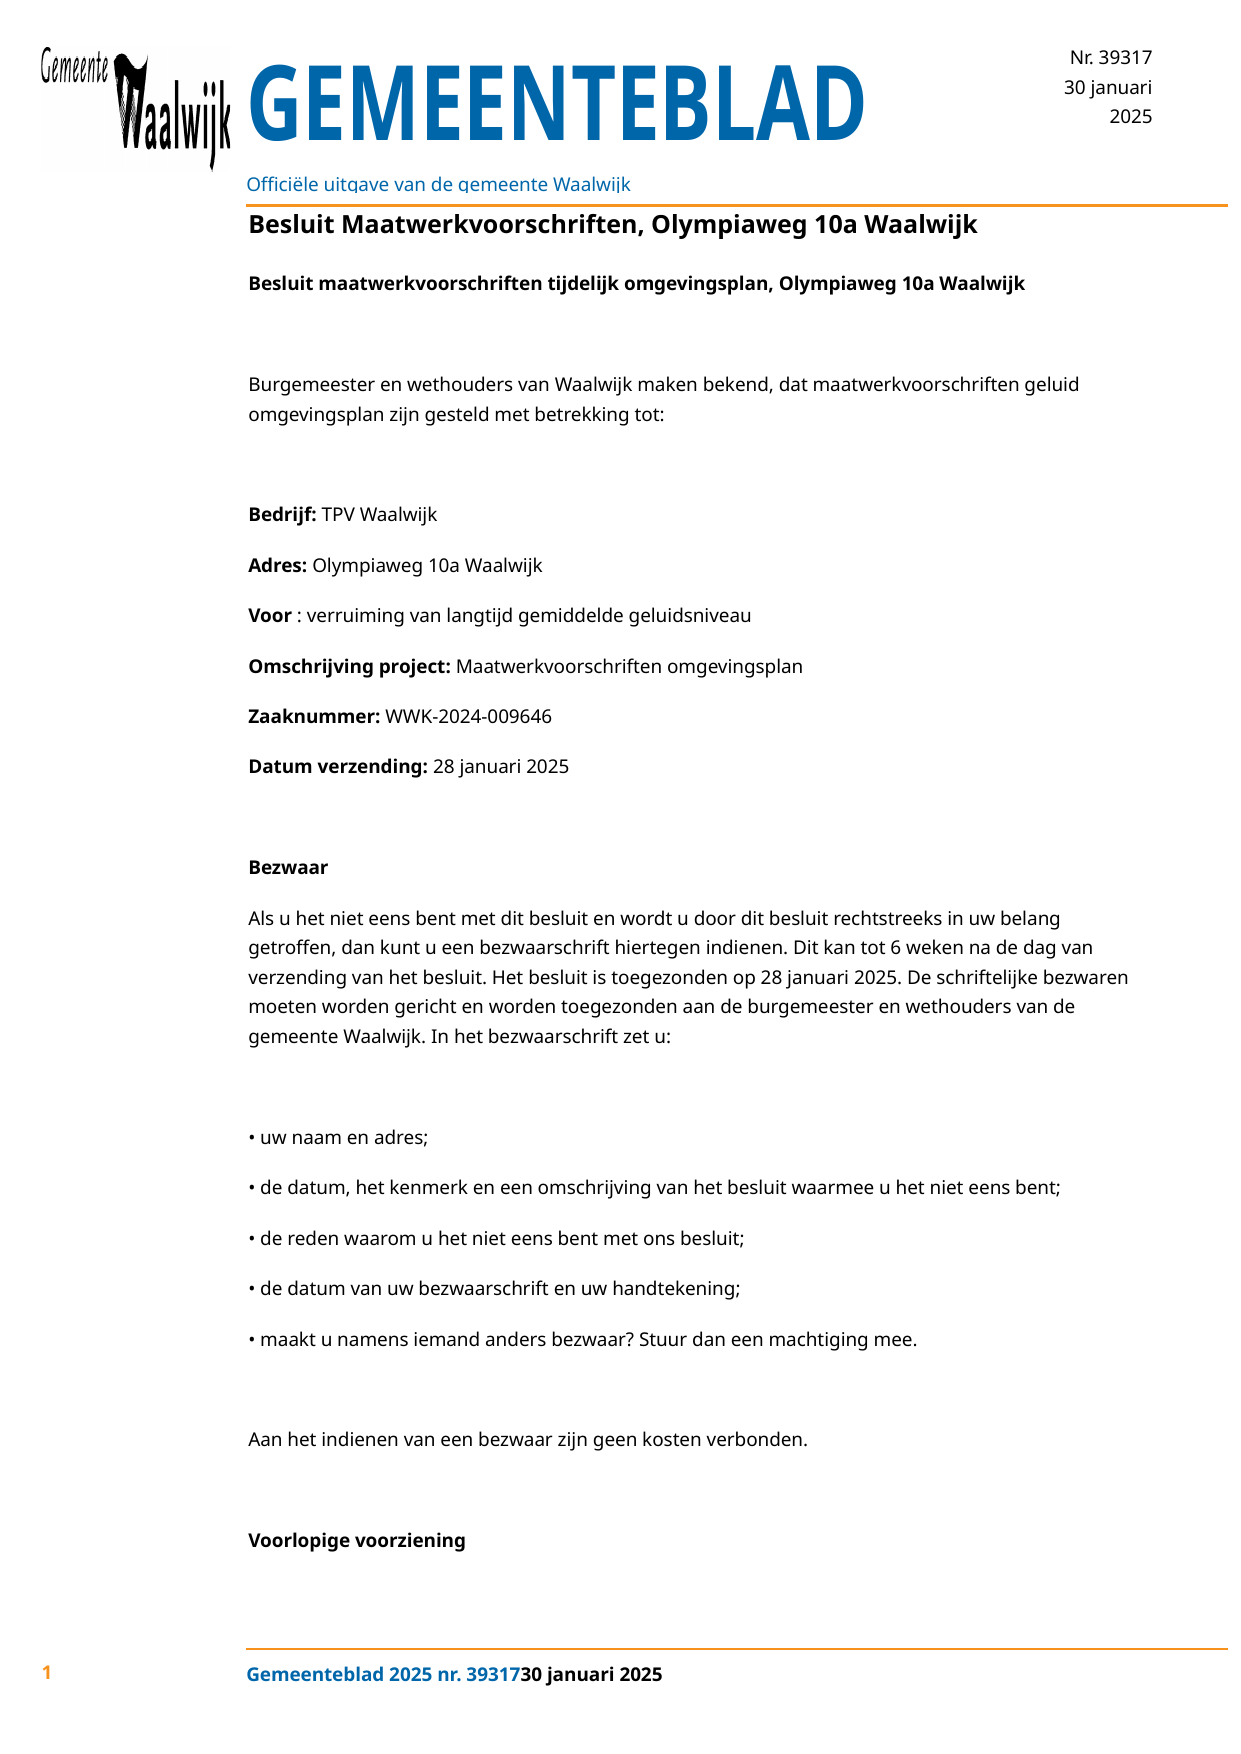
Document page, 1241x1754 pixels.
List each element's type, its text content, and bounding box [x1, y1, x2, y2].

text Omschrijving project: Maatwerkvoorschriften omgevingsplan [248, 653, 1152, 678]
text Zaaknummer: WWK-2024-009646 [248, 703, 1152, 729]
text • de reden waarom u het niet eens bent met ons besluit; [248, 1225, 1152, 1251]
text Voor : verruiming van langtijd gemiddelde geluidsniveau [248, 602, 1152, 628]
text Aan het indienen van een bezwaar zijn geen kosten verbonden. [248, 1427, 1152, 1452]
text Datum verzending: 28 januari 2025 [248, 754, 1152, 779]
text • uw naam en adres; [248, 1124, 1152, 1150]
text Besluit maatwerkvoorschriften tijdelijk omgevingsplan, Olympiaweg 10a Waalwijk [248, 270, 1152, 296]
text Burgemeester en wethouders van Waalwijk maken bekend, dat maatwerkvoorschriften geluid omgevingsplan zijn gesteld met betrekking tot: [248, 371, 1152, 426]
text Voorlopige voorziening [248, 1527, 1152, 1553]
text • maakt u namens iemand anders bezwaar? Stuur dan een machtiging mee. [248, 1326, 1152, 1351]
text Als u het niet eens bent met dit besluit en wordt u door dit besluit rechtstreeks in uw belang getroffen, dan kunt u een bezwaarschrift hiertegen indienen. Dit kan tot 6 weken na de dag van verzending van het besluit. Het besluit is toegezonden op 28 januari 2025. De schriftelijke bezwaren moeten worden gericht en worden toegezonden aan de burgemeester en wethouders van de gemeente Waalwijk. In het bezwaarschrift zet u: [248, 905, 1152, 1049]
text • de datum van uw bezwaarschrift en uw handtekening; [248, 1275, 1152, 1301]
text • de datum, het kenmerk en een omschrijving van het besluit waarmee u het niet eens bent; [248, 1174, 1152, 1200]
text Adres: Olympiaweg 10a Waalwijk [248, 552, 1152, 578]
text Besluit Maatwerkvoorschriften, Olympiaweg 10a Waalwijk [248, 207, 1152, 241]
picture [41, 47, 231, 172]
text Bezwaar [248, 854, 1152, 880]
text Bedrijf: TPV Waalwijk [248, 502, 1152, 527]
